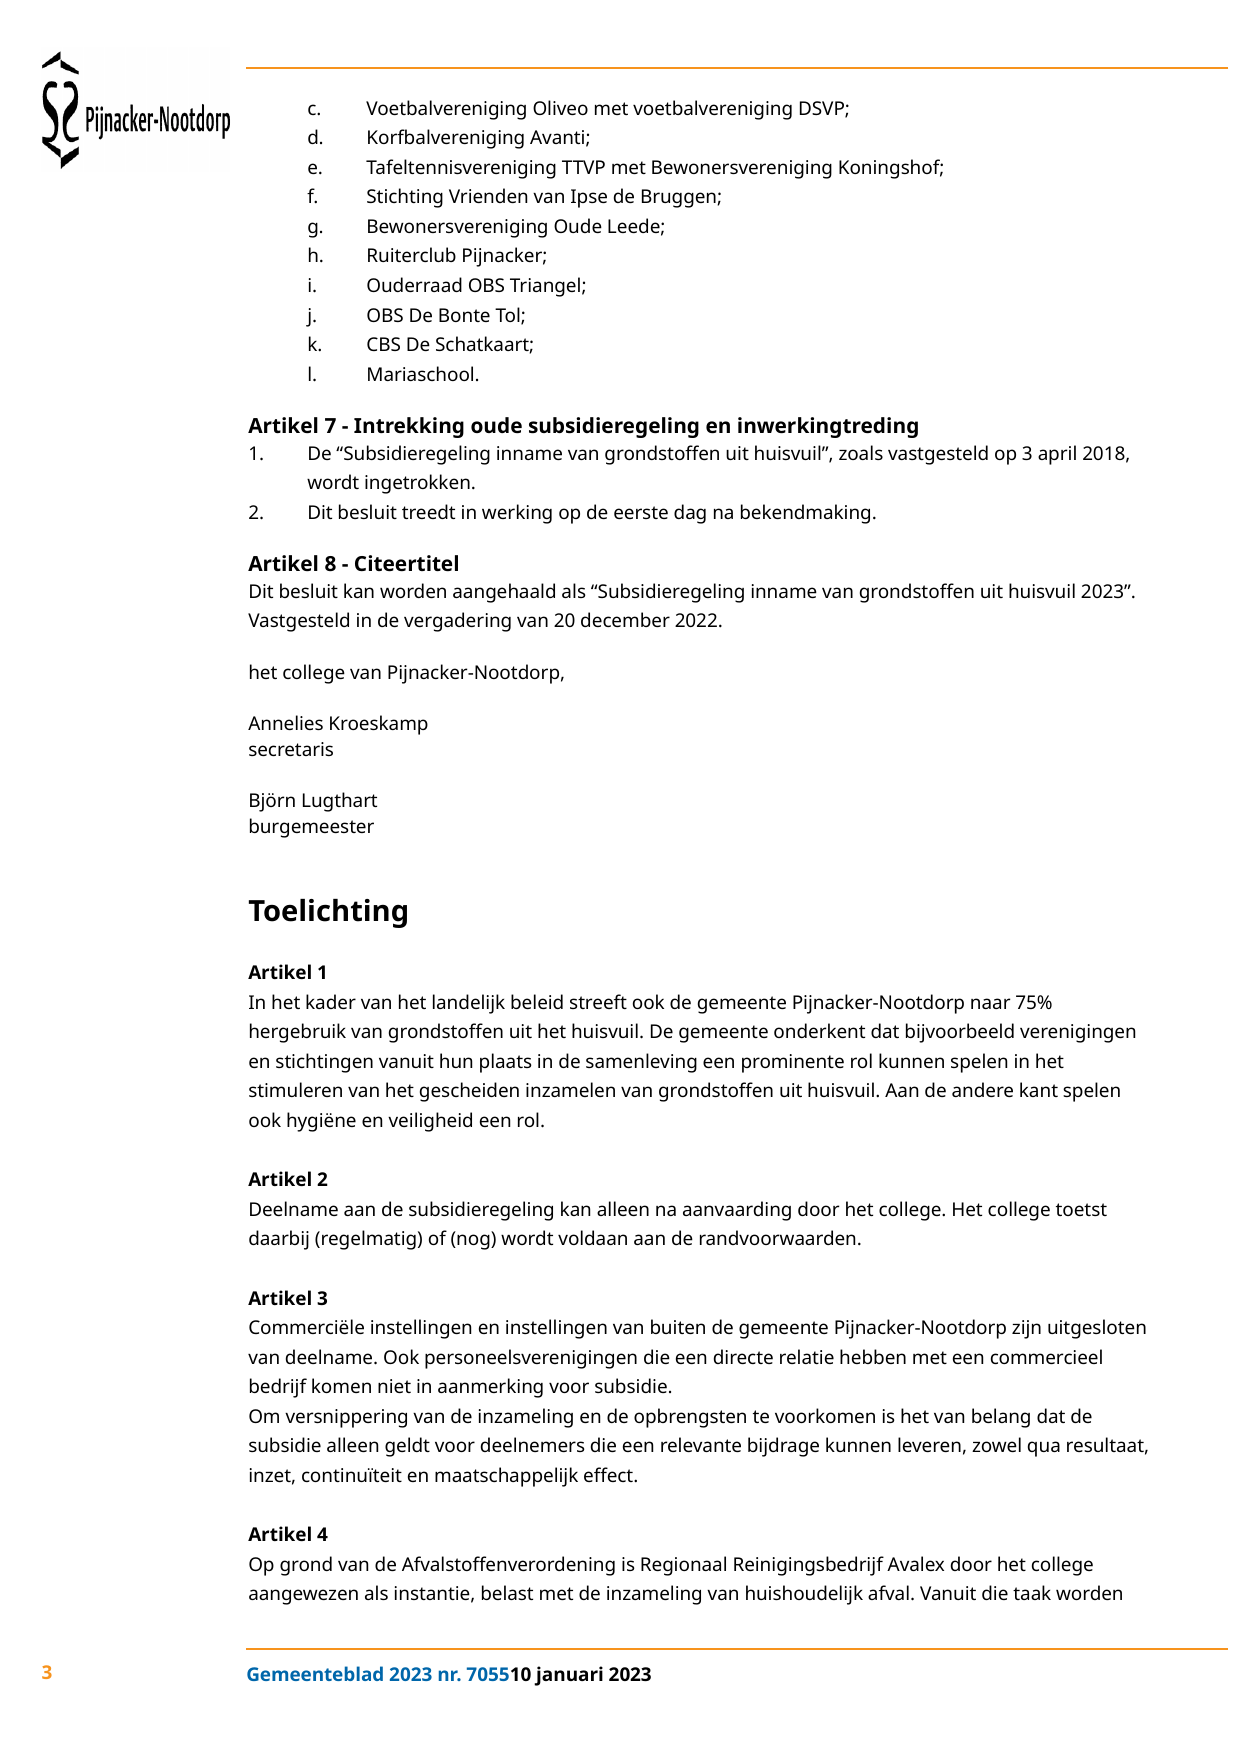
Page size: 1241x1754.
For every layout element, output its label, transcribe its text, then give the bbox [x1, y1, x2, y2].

text secretaris [248, 736, 1152, 762]
text Op grond van de Afvalstoffenverordening is Regionaal Reinigingsbedrijf Avalex door het college aangewezen als instantie, belast met de inzameling van huishoudelijk afval. Vanuit die taak worden [248, 1551, 1152, 1606]
text Artikel 4 [248, 1521, 1152, 1547]
list Tafeltennisvereniging TTVP met Bewonersvereniging Koningshof; [307, 154, 1152, 180]
picture [41, 47, 231, 172]
text Om versnippering van de inzameling en de opbrengsten te voorkomen is het van belang dat de subsidie alleen geldt voor deelnemers die een relevante bijdrage kunnen leveren, zowel qua resultaat, inzet, continuïteit en maatschappelijk effect. [248, 1403, 1152, 1488]
text Commerciële instellingen en instellingen van buiten de gemeente Pijnacker-Nootdorp zijn uitgesloten van deelname. Ook personeelsverenigingen die een directe relatie hebben met een commercieel bedrijf komen niet in aanmerking voor subsidie. [248, 1314, 1152, 1399]
text Dit besluit kan worden aangehaald als “Subsidieregeling inname van grondstoffen uit huisvuil 2023”. [248, 578, 1152, 604]
text Toelichting [248, 891, 1152, 930]
list Bewonersvereniging Oude Leede; [307, 213, 1152, 239]
list Mariaschool. [307, 361, 1152, 387]
text Deelname aan de subsidieregeling kan alleen na aanvaarding door het college. Het college toetst daarbij (regelmatig) of (nog) wordt voldaan aan de randvoorwaarden. [248, 1196, 1152, 1251]
text Artikel 8 - Citeertitel [248, 549, 1152, 578]
text het college van Pijnacker-Nootdorp, [248, 659, 1152, 685]
text Artikel 2 [248, 1166, 1152, 1192]
text Annelies Kroeskamp [248, 710, 1152, 736]
list Ruiterclub Pijnacker; [307, 243, 1152, 268]
text Björn Lugthart [248, 788, 1152, 813]
list OBS De Bonte Tol; [307, 302, 1152, 328]
text Artikel 7 - Intrekking oude subsidieregeling en inwerkingtreding [248, 411, 1152, 440]
list Korfbalvereniging Avanti; [307, 124, 1152, 150]
text Vastgesteld in de vergadering van 20 december 2022. [248, 607, 1152, 633]
text Artikel 1 [248, 959, 1152, 985]
list Ouderraad OBS Triangel; [307, 272, 1152, 298]
list De “Subsidieregeling inname van grondstoffen uit huisvuil”, zoals vastgesteld op 3 april 2018, wordt ingetrokken. [248, 440, 1152, 495]
list Dit besluit treedt in werking op de eerste dag na bekendmaking. [248, 499, 1152, 525]
list CBS De Schatkaart; [307, 331, 1152, 357]
list Stichting Vrienden van Ipse de Bruggen; [307, 183, 1152, 209]
text Artikel 3 [248, 1285, 1152, 1311]
list Voetbalvereniging Oliveo met voetbalvereniging DSVP; [307, 95, 1152, 121]
text In het kader van het landelijk beleid streeft ook de gemeente Pijnacker-Nootdorp naar 75% hergebruik van grondstoffen uit het huisvuil. De gemeente onderkent dat bijvoorbeeld verenigingen en stichtingen vanuit hun plaats in de samenleving een prominente rol kunnen spelen in het stimuleren van het gescheiden inzamelen van grondstoffen uit huisvuil. Aan de andere kant spelen ook hygiëne en veiligheid een rol. [248, 989, 1152, 1133]
text burgemeester [248, 813, 1152, 839]
